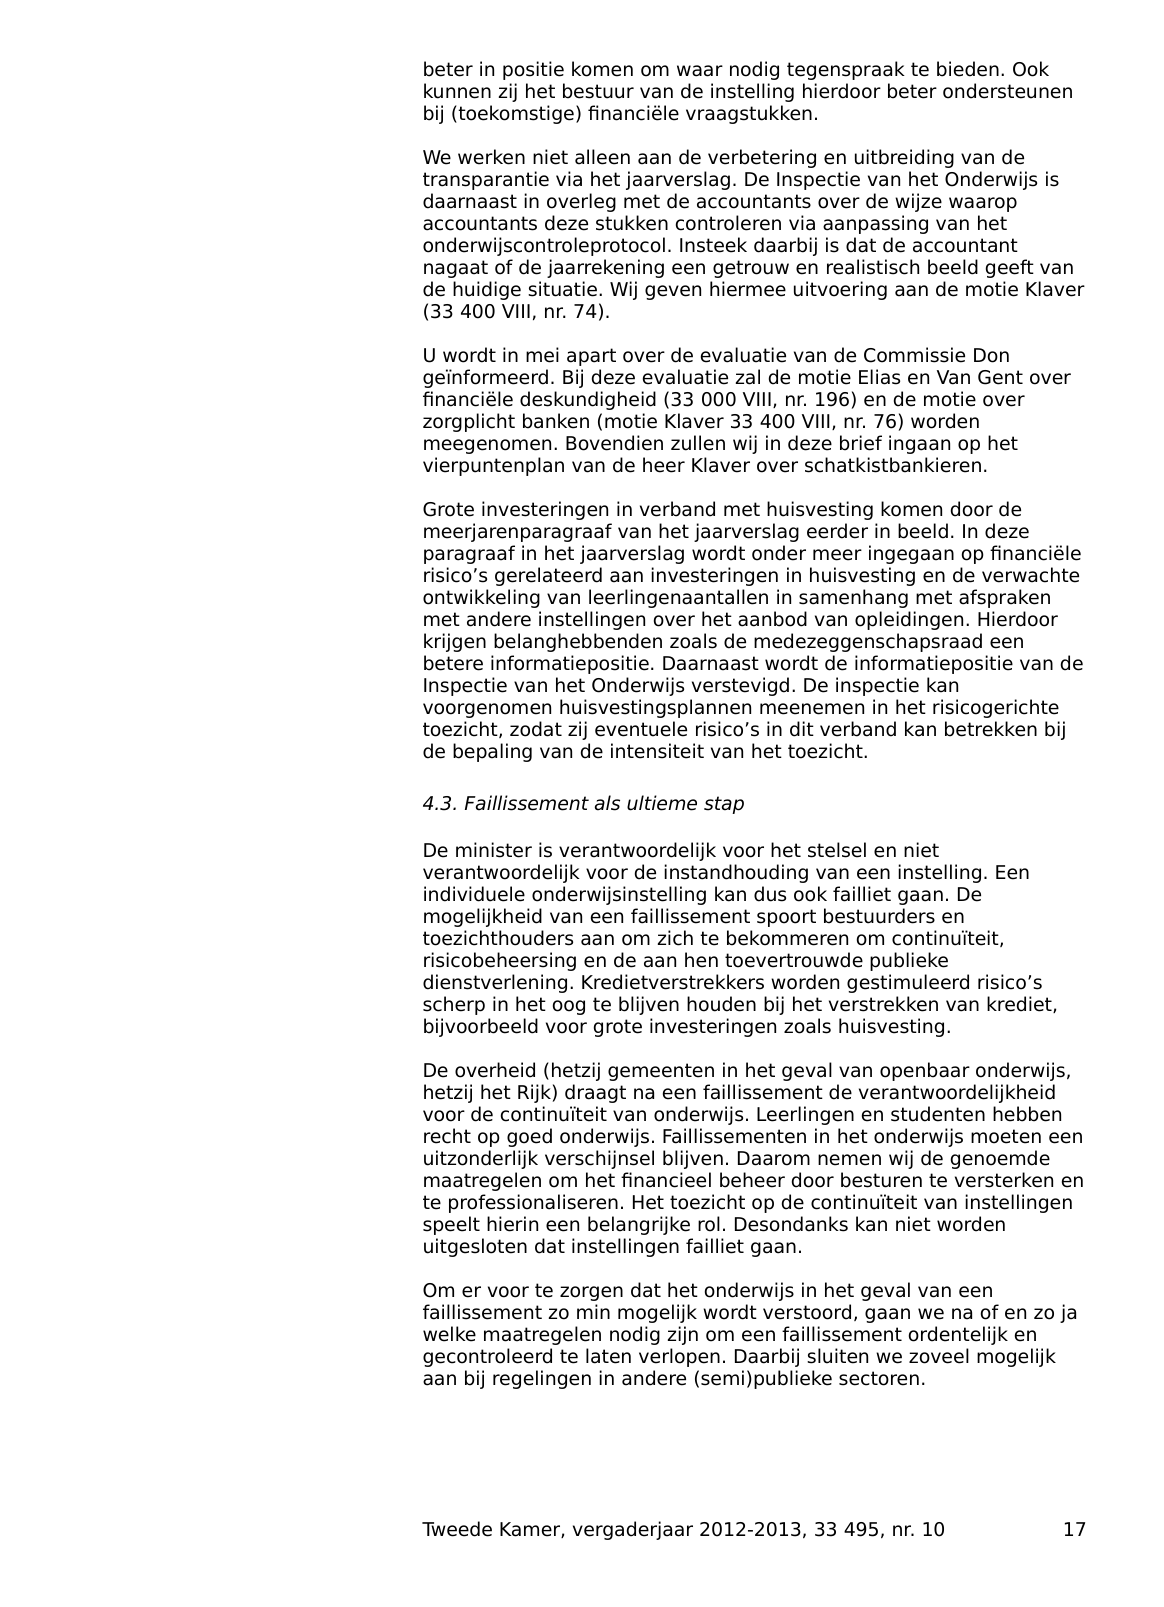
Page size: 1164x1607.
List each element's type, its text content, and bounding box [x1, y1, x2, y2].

text De minister is verantwoordelijk voor het stelsel en niet verantwoordelijk voor de instandhouding van een instelling. Een individuele onderwijsinstelling kan dus ook failliet gaan. De mogelijkheid van een faillissement spoort bestuurders en toezichthouders aan om zich te bekommeren om continuïteit, risicobeheersing en de aan hen toevertrouwde publieke dienstverlening. Kredietverstrekkers worden gestimuleerd risico’s scherp in het oog te blijven houden bij het verstrekken van krediet, bijvoorbeeld voor grote investeringen zoals huisvesting. [422, 840, 1087, 1038]
text Grote investeringen in verband met huisvesting komen door de meerjarenparagraaf van het jaarverslag eerder in beeld. In deze paragraaf in het jaarverslag wordt onder meer ingegaan op financiële risico’s gerelateerd aan investeringen in huisvesting en de verwachte ontwikkeling van leerlingenaantallen in samenhang met afspraken met andere instellingen over het aanbod van opleidingen. Hierdoor krijgen belanghebbenden zoals de medezeggenschapsraad een betere informatiepositie. Daarnaast wordt de informatiepositie van de Inspectie van het Onderwijs verstevigd. De inspectie kan voorgenomen huisvestingsplannen meenemen in het risicogerichte toezicht, zodat zij eventuele risico’s in dit verband kan betrekken bij de bepaling van de intensiteit van het toezicht. [422, 499, 1087, 763]
subtitle 4.3. Faillissement als ultieme stap [422, 793, 1087, 815]
text beter in positie komen om waar nodig tegenspraak te bieden. Ook kunnen zij het bestuur van de instelling hierdoor beter ondersteunen bij (toekomstige) financiële vraagstukken. [422, 59, 1087, 125]
text We werken niet alleen aan de verbetering en uitbreiding van de transparantie via het jaarverslag. De Inspectie van het Onderwijs is daarnaast in overleg met de accountants over de wijze waarop accountants deze stukken controleren via aanpassing van het onderwijscontroleprotocol. Insteek daarbij is dat de accountant nagaat of de jaarrekening een getrouw en realistisch beeld geeft van de huidige situatie. Wij geven hiermee uitvoering aan de motie Klaver (33 400 VIII, nr. 74). [422, 147, 1087, 323]
text De overheid (hetzij gemeenten in het geval van openbaar onderwijs, hetzij het Rijk) draagt na een faillissement de verantwoordelijkheid voor de continuïteit van onderwijs. Leerlingen en studenten hebben recht op goed onderwijs. Faillissementen in het onderwijs moeten een uitzonderlijk verschijnsel blijven. Daarom nemen wij de genoemde maatregelen om het financieel beheer door besturen te versterken en te professionaliseren. Het toezicht op de continuïteit van instellingen speelt hierin een belangrijke rol. Desondanks kan niet worden uitgesloten dat instellingen failliet gaan. [422, 1060, 1087, 1258]
text U wordt in mei apart over de evaluatie van de Commissie Don geïnformeerd. Bij deze evaluatie zal de motie Elias en Van Gent over financiële deskundigheid (33 000 VIII, nr. 196) en de motie over zorgplicht banken (motie Klaver 33 400 VIII, nr. 76) worden meegenomen. Bovendien zullen wij in deze brief ingaan op het vierpuntenplan van de heer Klaver over schatkistbankieren. [422, 345, 1087, 477]
text Om er voor te zorgen dat het onderwijs in het geval van een faillissement zo min mogelijk wordt verstoord, gaan we na of en zo ja welke maatregelen nodig zijn om een faillissement ordentelijk en gecontroleerd te laten verlopen. Daarbij sluiten we zoveel mogelijk aan bij regelingen in andere (semi)publieke sectoren. [422, 1280, 1087, 1390]
